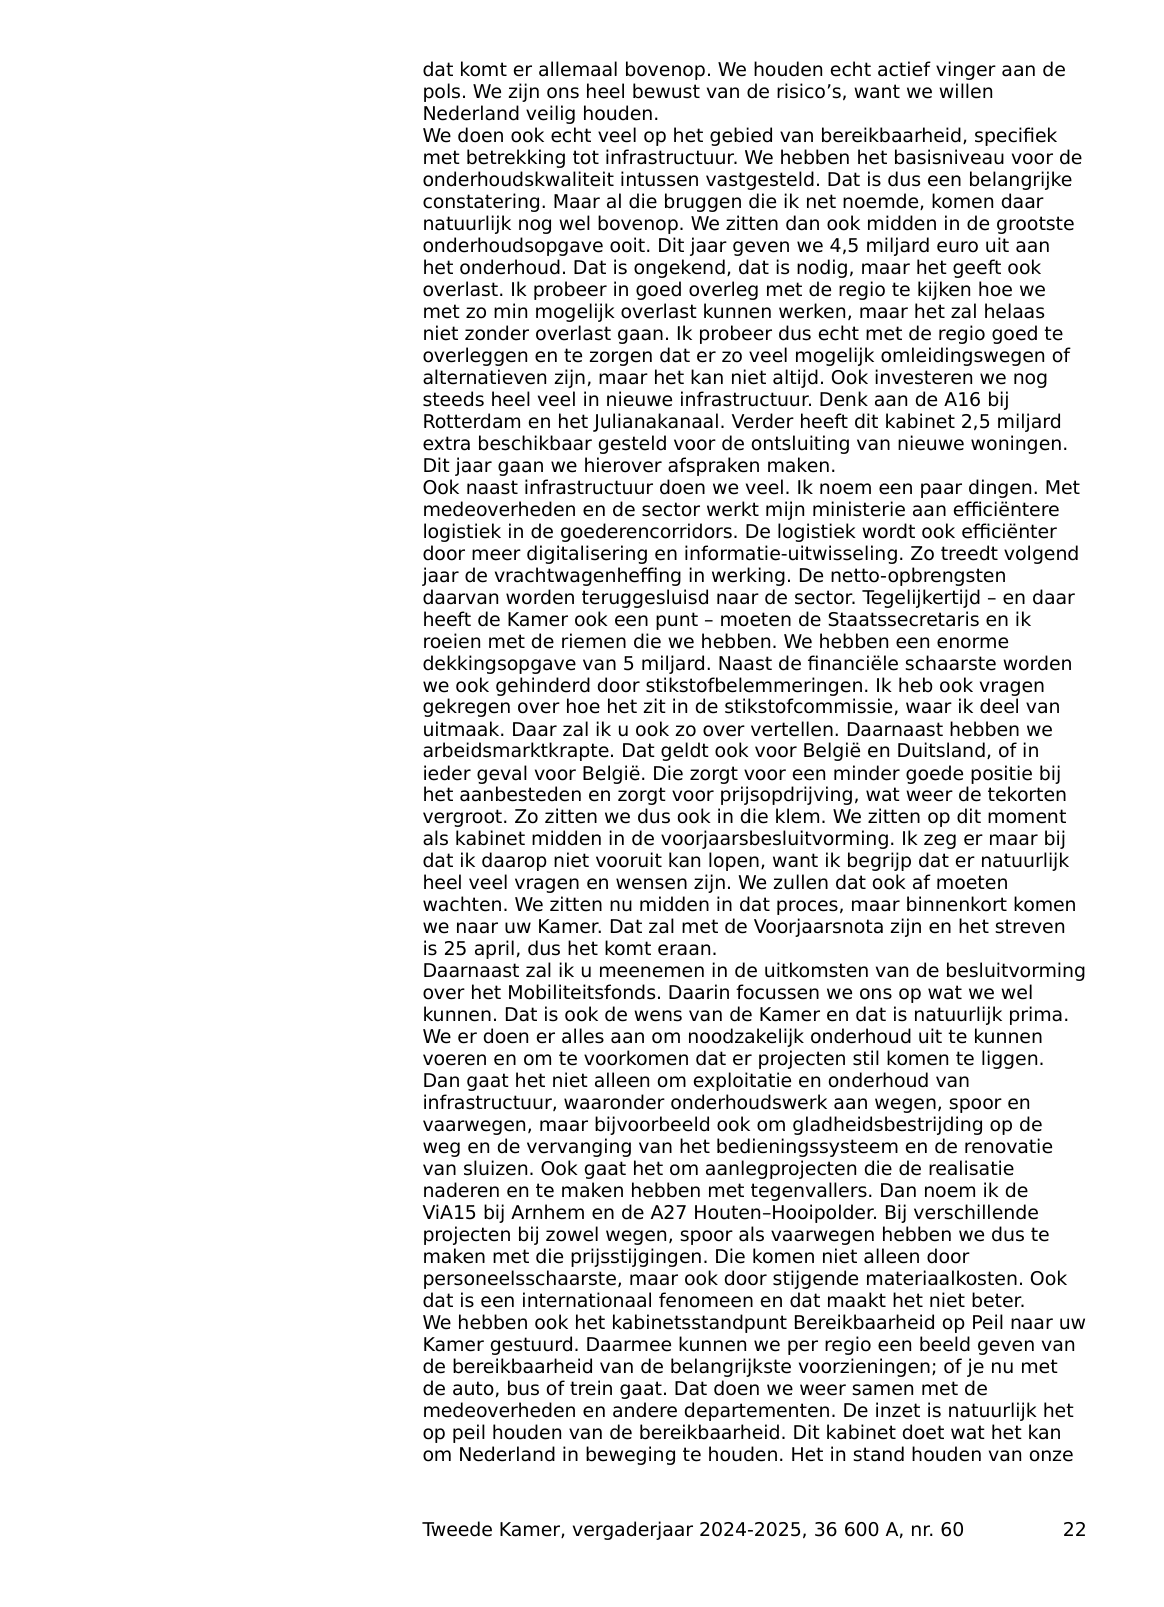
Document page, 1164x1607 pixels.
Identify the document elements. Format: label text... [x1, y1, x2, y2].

text Daarnaast zal ik u meenemen in de uitkomsten van de besluitvorming over het Mobiliteitsfonds. Daarin focussen we ons op wat we wel kunnen. Dat is ook de wens van de Kamer en dat is natuurlijk prima. We er doen er alles aan om noodzakelijk onderhoud uit te kunnen voeren en om te voorkomen dat er projecten stil komen te liggen. Dan gaat het niet alleen om exploitatie en onderhoud van infrastructuur, waaronder onderhoudswerk aan wegen, spoor en vaarwegen, maar bijvoorbeeld ook om gladheidsbestrijding op de weg en de vervanging van het bedieningssysteem en de renovatie van sluizen. Ook gaat het om aanlegprojecten die de realisatie naderen en te maken hebben met tegenvallers. Dan noem ik de ViA15 bij Arnhem en de A27 Houten–Hooipolder. Bij verschillende projecten bij zowel wegen, spoor als vaarwegen hebben we dus te maken met die prijsstijgingen. Die komen niet alleen door personeelsschaarste, maar ook door stijgende materiaalkosten. Ook dat is een internationaal fenomeen en dat maakt het niet beter. [422, 960, 1087, 1312]
text Ook naast infrastructuur doen we veel. Ik noem een paar dingen. Met medeoverheden en de sector werkt mijn ministerie aan efficiëntere logistiek in de goederencorridors. De logistiek wordt ook efficiënter door meer digitalisering en informatie-uitwisseling. Zo treedt volgend jaar de vrachtwagenheffing in werking. De netto-opbrengsten daarvan worden teruggesluisd naar de sector. Tegelijkertijd – en daar heeft de Kamer ook een punt – moeten de Staatssecretaris en ik roeien met de riemen die we hebben. We hebben een enorme dekkingsopgave van 5 miljard. Naast de financiële schaarste worden we ook gehinderd door stikstofbelemmeringen. Ik heb ook vragen gekregen over hoe het zit in de stikstofcommissie, waar ik deel van uitmaak. Daar zal ik u ook zo over vertellen. Daarnaast hebben we arbeidsmarktkrapte. Dat geldt ook voor België en Duitsland, of in ieder geval voor België. Die zorgt voor een minder goede positie bij het aanbesteden en zorgt voor prijsopdrijving, wat weer de tekorten vergroot. Zo zitten we dus ook in die klem. We zitten op dit moment als kabinet midden in de voorjaarsbesluitvorming. Ik zeg er maar bij dat ik daarop niet vooruit kan lopen, want ik begrijp dat er natuurlijk heel veel vragen en wensen zijn. We zullen dat ook af moeten wachten. We zitten nu midden in dat proces, maar binnenkort komen we naar uw Kamer. Dat zal met de Voorjaarsnota zijn en het streven is 25 april, dus het komt eraan. [422, 477, 1087, 960]
text We hebben ook het kabinetsstandpunt Bereikbaarheid op Peil naar uw Kamer gestuurd. Daarmee kunnen we per regio een beeld geven van de bereikbaarheid van de belangrijkste voorzieningen; of je nu met de auto, bus of trein gaat. Dat doen we weer samen met de medeoverheden en andere departementen. De inzet is natuurlijk het op peil houden van de bereikbaarheid. Dit kabinet doet wat het kan om Nederland in beweging te houden. Het in stand houden van onze [422, 1312, 1087, 1466]
text We doen ook echt veel op het gebied van bereikbaarheid, specifiek met betrekking tot infrastructuur. We hebben het basisniveau voor de onderhoudskwaliteit intussen vastgesteld. Dat is dus een belangrijke constatering. Maar al die bruggen die ik net noemde, komen daar natuurlijk nog wel bovenop. We zitten dan ook midden in de grootste onderhoudsopgave ooit. Dit jaar geven we 4,5 miljard euro uit aan het onderhoud. Dat is ongekend, dat is nodig, maar het geeft ook overlast. Ik probeer in goed overleg met de regio te kijken hoe we met zo min mogelijk overlast kunnen werken, maar het zal helaas niet zonder overlast gaan. Ik probeer dus echt met de regio goed te overleggen en te zorgen dat er zo veel mogelijk omleidingswegen of alternatieven zijn, maar het kan niet altijd. Ook investeren we nog steeds heel veel in nieuwe infrastructuur. Denk aan de A16 bij Rotterdam en het Julianakanaal. Verder heeft dit kabinet 2,5 miljard extra beschikbaar gesteld voor de ontsluiting van nieuwe woningen. Dit jaar gaan we hierover afspraken maken. [422, 125, 1087, 477]
text dat komt er allemaal bovenop. We houden echt actief vinger aan de pols. We zijn ons heel bewust van de risico’s, want we willen Nederland veilig houden. [422, 59, 1087, 125]
